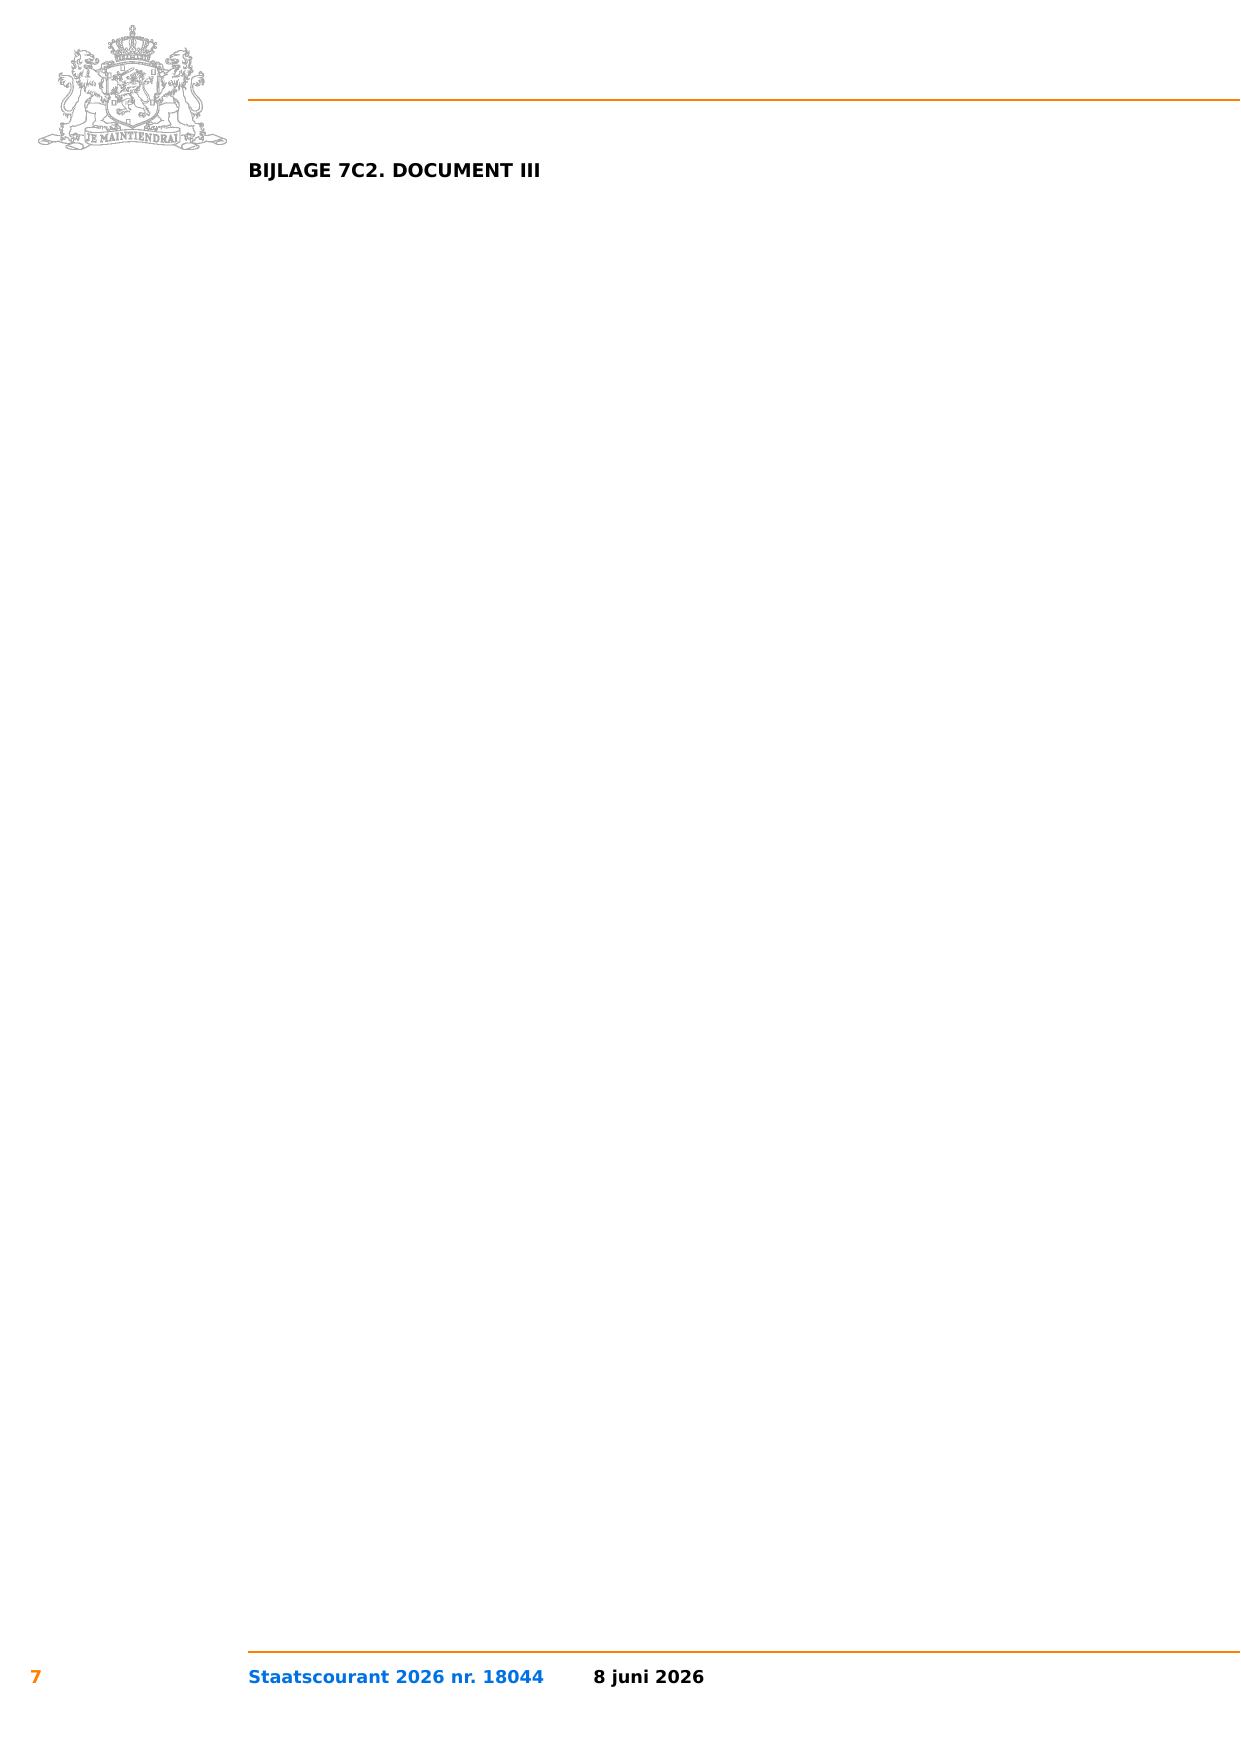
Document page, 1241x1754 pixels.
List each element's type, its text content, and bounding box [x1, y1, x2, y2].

picture [38, 25, 227, 150]
subtitle BIJLAGE 7C2. DOCUMENT III [248, 160, 1163, 182]
